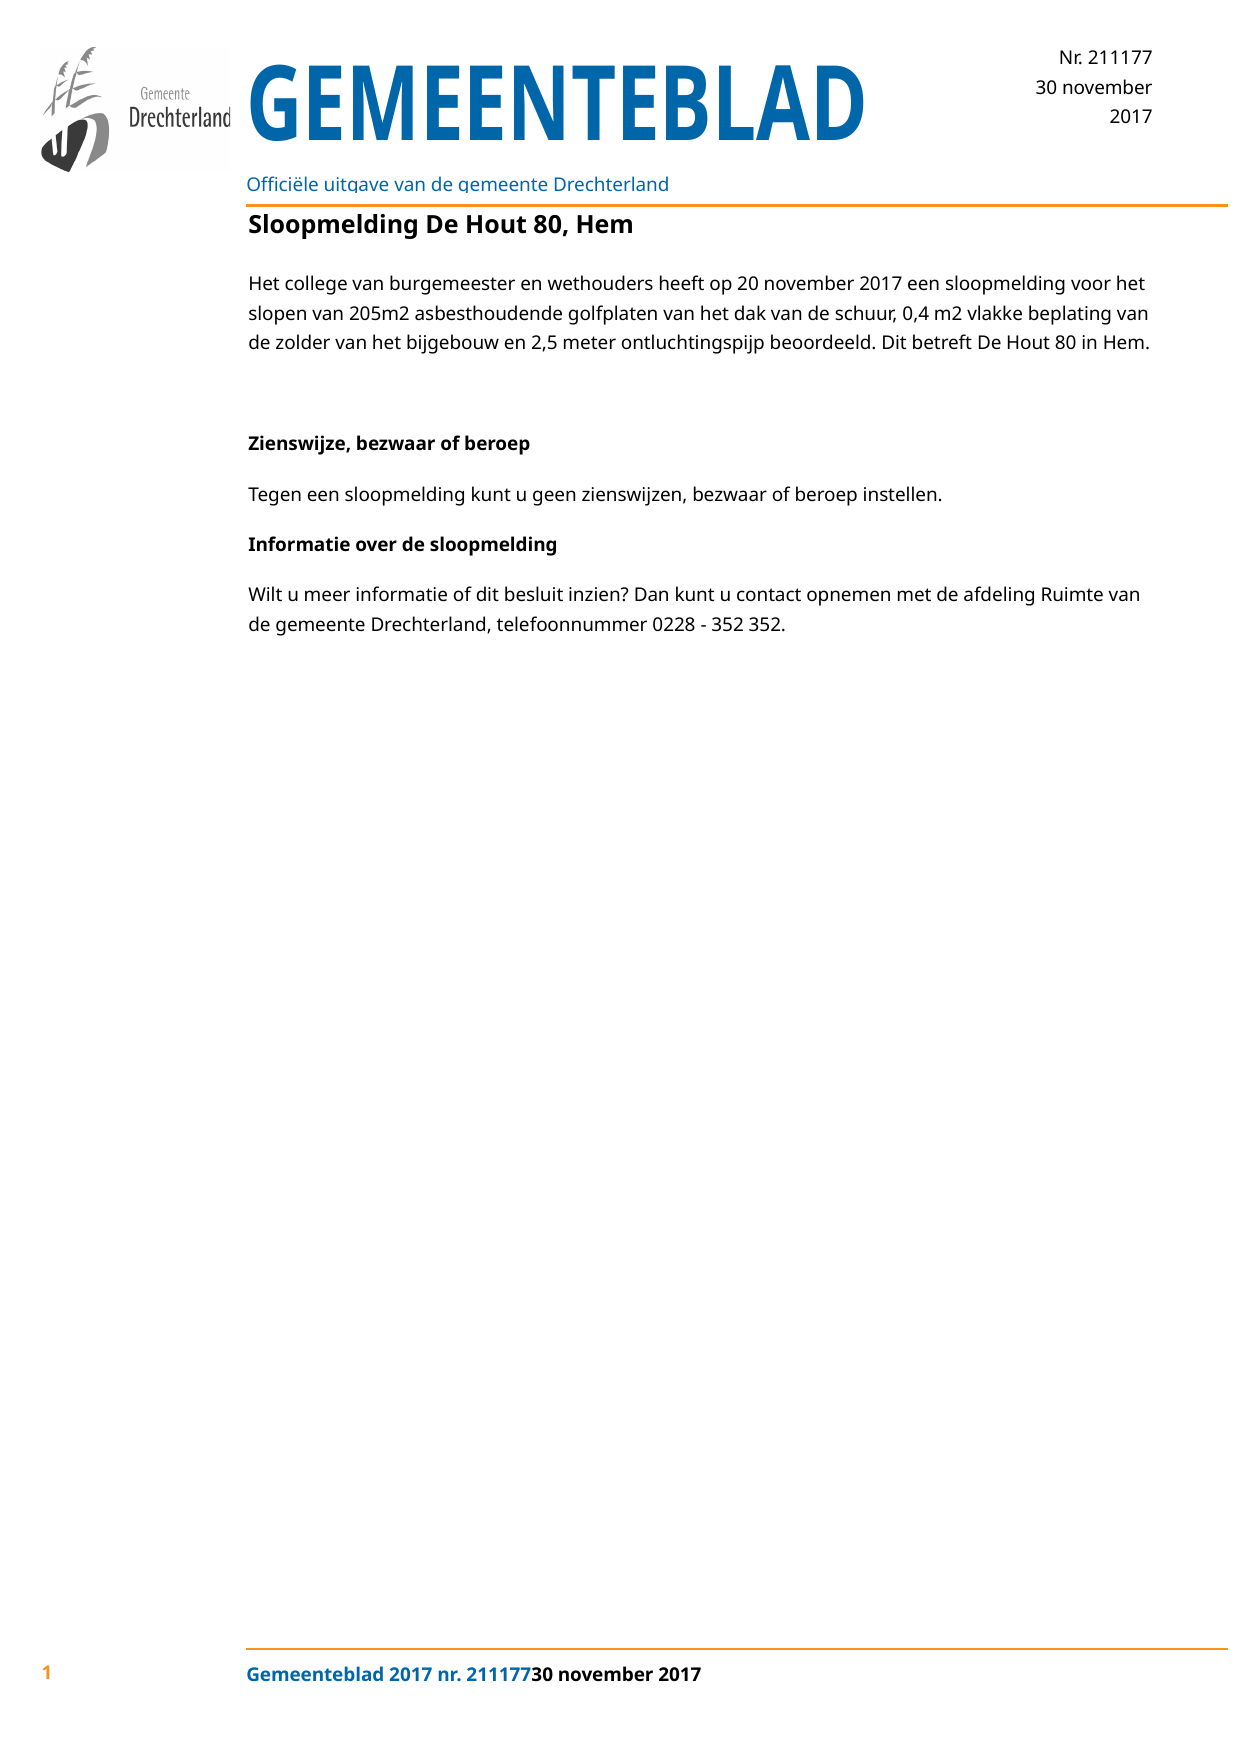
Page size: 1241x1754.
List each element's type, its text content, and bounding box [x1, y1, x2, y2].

text Wilt u meer informatie of dit besluit inzien? Dan kunt u contact opnemen met de afdeling Ruimte van de gemeente Drechterland, telefoonnummer 0228 - 352 352. [248, 582, 1152, 637]
text Zienswijze, bezwaar of beroep [248, 430, 1152, 456]
text Het college van burgemeester en wethouders heeft op 20 november 2017 een sloopmelding voor het slopen van 205m2 asbesthoudende golfplaten van het dak van de schuur, 0,4 m2 vlakke beplating van de zolder van het bijgebouw en 2,5 meter ontluchtingspijp beoordeeld. Dit betreft De Hout 80 in Hem. [248, 270, 1152, 355]
text Sloopmelding De Hout 80, Hem [248, 207, 1152, 241]
picture [41, 47, 231, 172]
text Informatie over de sloopmelding [248, 531, 1152, 557]
text Tegen een sloopmelding kunt u geen zienswijzen, bezwaar of beroep instellen. [248, 481, 1152, 506]
